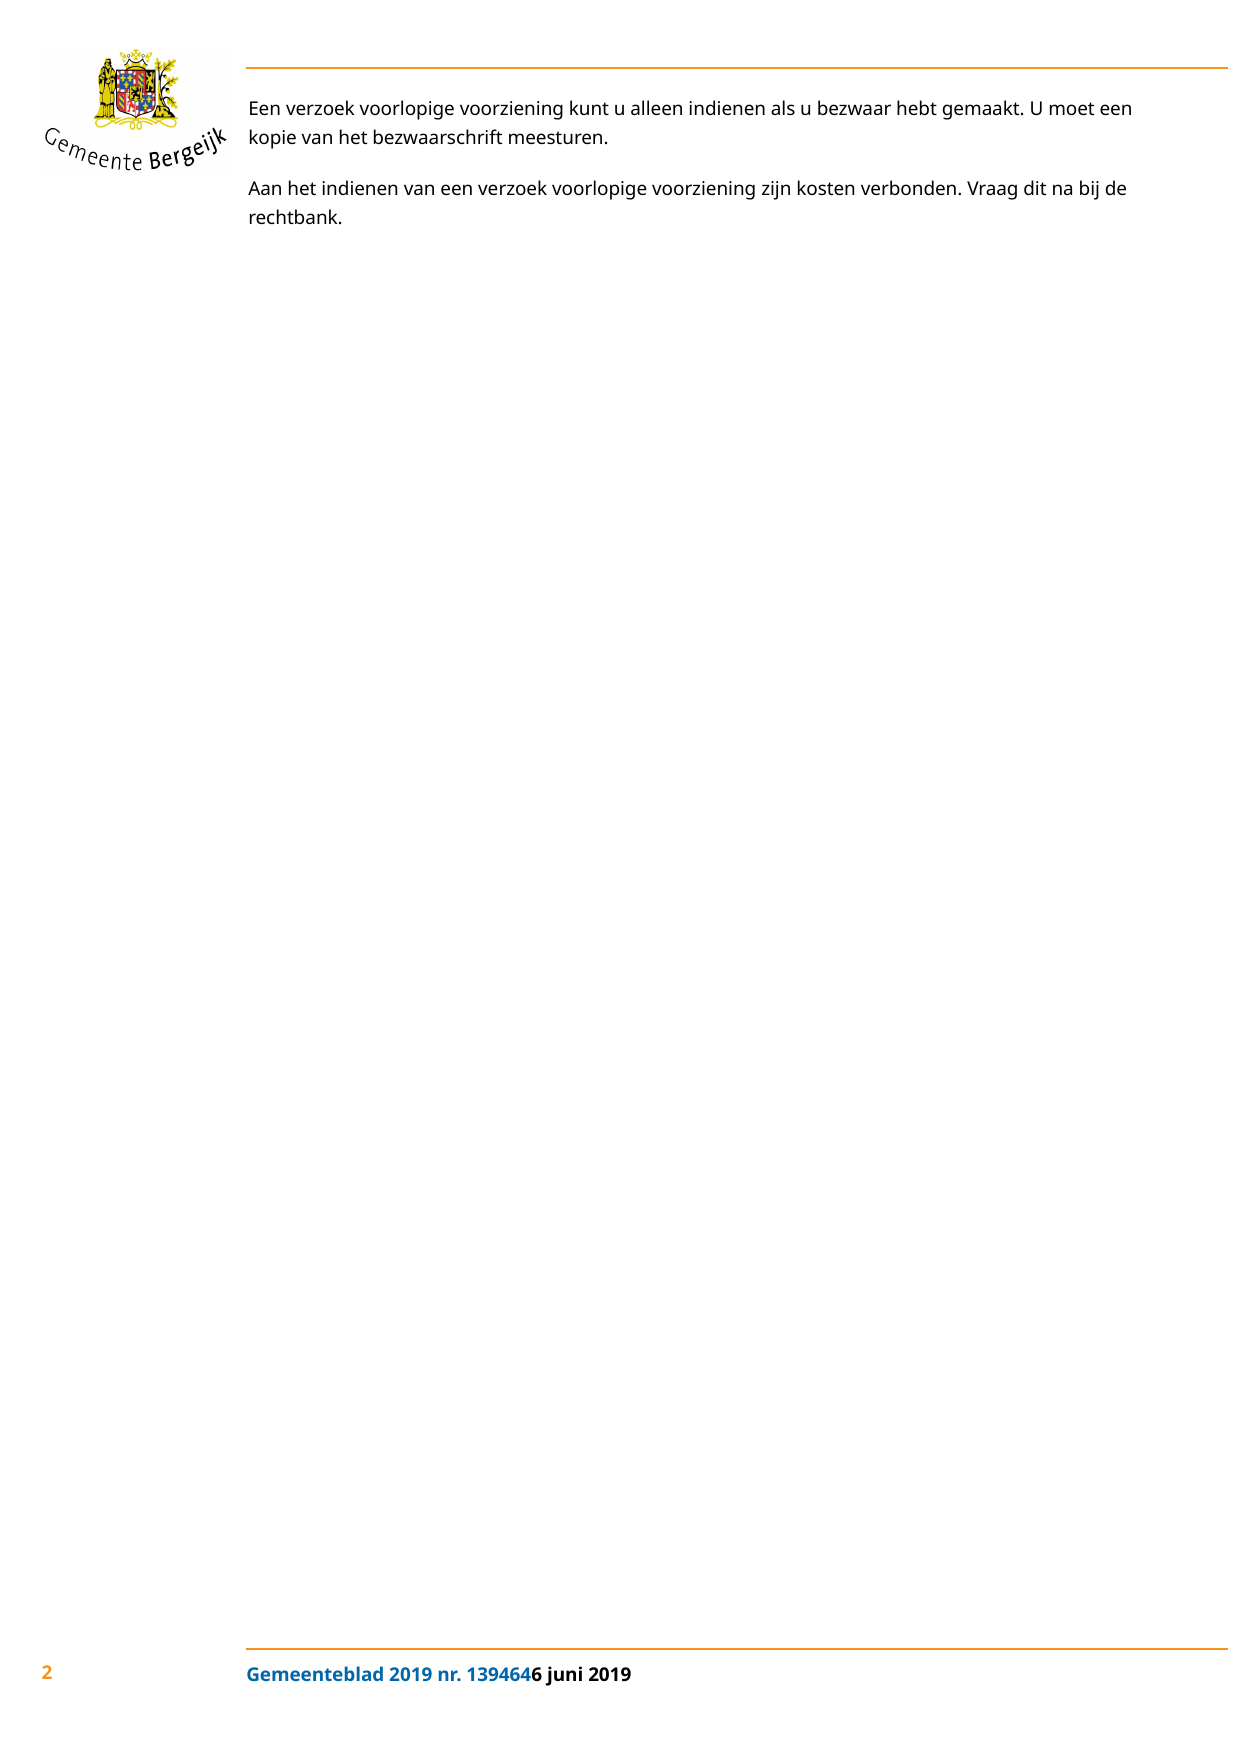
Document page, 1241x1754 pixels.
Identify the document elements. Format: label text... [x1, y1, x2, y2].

text Aan het indienen van een verzoek voorlopige voorziening zijn kosten verbonden. Vraag dit na bij de rechtbank. [248, 175, 1152, 230]
text Een verzoek voorlopige voorziening kunt u alleen indienen als u bezwaar hebt gemaakt. U moet een kopie van het bezwaarschrift meesturen. [248, 95, 1152, 150]
picture [41, 47, 231, 172]
